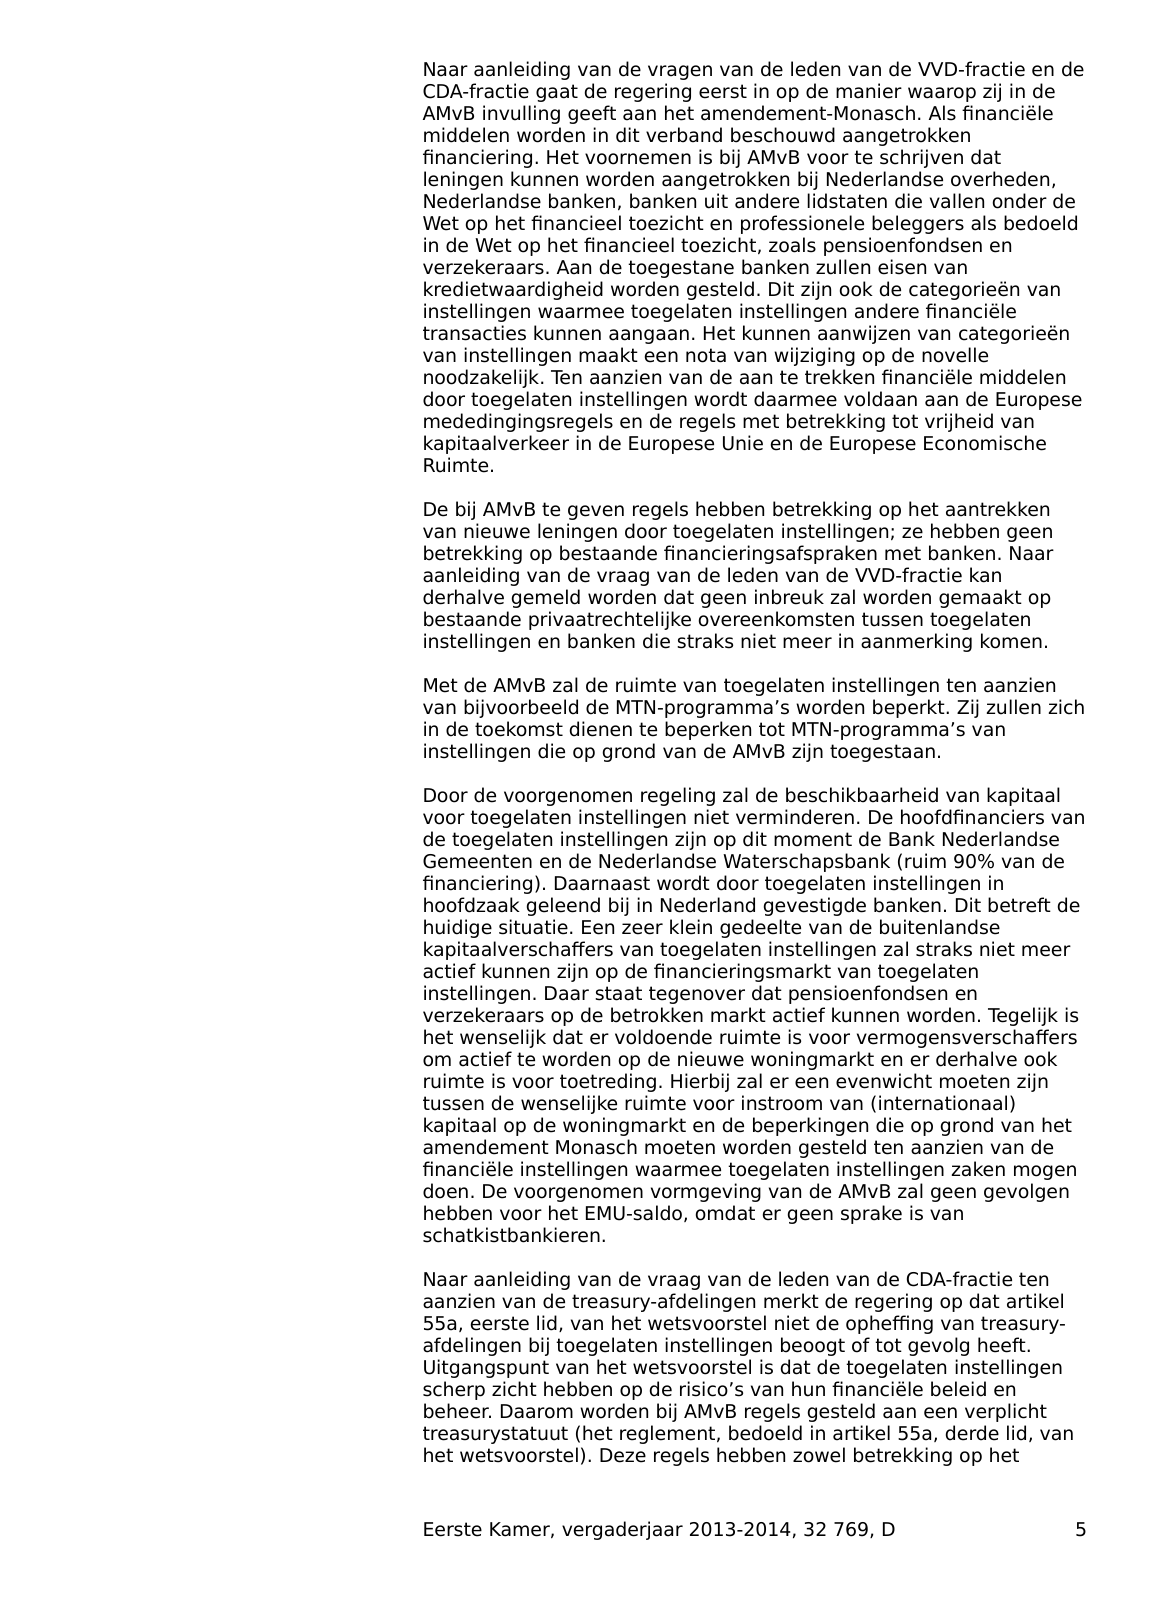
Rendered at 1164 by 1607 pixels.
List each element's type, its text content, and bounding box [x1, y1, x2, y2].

text Door de voorgenomen regeling zal de beschikbaarheid van kapitaal voor toegelaten instellingen niet verminderen. De hoofdfinanciers van de toegelaten instellingen zijn op dit moment de Bank Nederlandse Gemeenten en de Nederlandse Waterschapsbank (ruim 90% van de financiering). Daarnaast wordt door toegelaten instellingen in hoofdzaak geleend bij in Nederland gevestigde banken. Dit betreft de huidige situatie. Een zeer klein gedeelte van de buitenlandse kapitaalverschaffers van toegelaten instellingen zal straks niet meer actief kunnen zijn op de financieringsmarkt van toegelaten instellingen. Daar staat tegenover dat pensioenfondsen en verzekeraars op de betrokken markt actief kunnen worden. Tegelijk is het wenselijk dat er voldoende ruimte is voor vermogensverschaffers om actief te worden op de nieuwe woningmarkt en er derhalve ook ruimte is voor toetreding. Hierbij zal er een evenwicht moeten zijn tussen de wenselijke ruimte voor instroom van (internationaal) kapitaal op de woningmarkt en de beperkingen die op grond van het amendement Monasch moeten worden gesteld ten aanzien van de financiële instellingen waarmee toegelaten instellingen zaken mogen doen. De voorgenomen vormgeving van de AMvB zal geen gevolgen hebben voor het EMU-saldo, omdat er geen sprake is van schatkistbankieren. [422, 785, 1087, 1247]
text Naar aanleiding van de vraag van de leden van de CDA-fractie ten aanzien van de treasury-afdelingen merkt de regering op dat artikel 55a, eerste lid, van het wetsvoorstel niet de opheffing van treasury-afdelingen bij toegelaten instellingen beoogt of tot gevolg heeft. Uitgangspunt van het wetsvoorstel is dat de toegelaten instellingen scherp zicht hebben op de risico’s van hun financiële beleid en beheer. Daarom worden bij AMvB regels gesteld aan een verplicht treasurystatuut (het reglement, bedoeld in artikel 55a, derde lid, van het wetsvoorstel). Deze regels hebben zowel betrekking op het [422, 1269, 1087, 1467]
text De bij AMvB te geven regels hebben betrekking op het aantrekken van nieuwe leningen door toegelaten instellingen; ze hebben geen betrekking op bestaande financieringsafspraken met banken. Naar aanleiding van de vraag van de leden van de VVD-fractie kan derhalve gemeld worden dat geen inbreuk zal worden gemaakt op bestaande privaatrechtelijke overeenkomsten tussen toegelaten instellingen en banken die straks niet meer in aanmerking komen. [422, 499, 1087, 653]
text Naar aanleiding van de vragen van de leden van de VVD-fractie en de CDA-fractie gaat de regering eerst in op de manier waarop zij in de AMvB invulling geeft aan het amendement-Monasch. Als financiële middelen worden in dit verband beschouwd aangetrokken financiering. Het voornemen is bij AMvB voor te schrijven dat leningen kunnen worden aangetrokken bij Nederlandse overheden, Nederlandse banken, banken uit andere lidstaten die vallen onder de Wet op het financieel toezicht en professionele beleggers als bedoeld in de Wet op het financieel toezicht, zoals pensioenfondsen en verzekeraars. Aan de toegestane banken zullen eisen van kredietwaardigheid worden gesteld. Dit zijn ook de categorieën van instellingen waarmee toegelaten instellingen andere financiële transacties kunnen aangaan. Het kunnen aanwijzen van categorieën van instellingen maakt een nota van wijziging op de novelle noodzakelijk. Ten aanzien van de aan te trekken financiële middelen door toegelaten instellingen wordt daarmee voldaan aan de Europese mededingingsregels en de regels met betrekking tot vrijheid van kapitaalverkeer in de Europese Unie en de Europese Economische Ruimte. [422, 59, 1087, 477]
text Met de AMvB zal de ruimte van toegelaten instellingen ten aanzien van bijvoorbeeld de MTN-programma’s worden beperkt. Zij zullen zich in de toekomst dienen te beperken tot MTN-programma’s van instellingen die op grond van de AMvB zijn toegestaan. [422, 675, 1087, 763]
